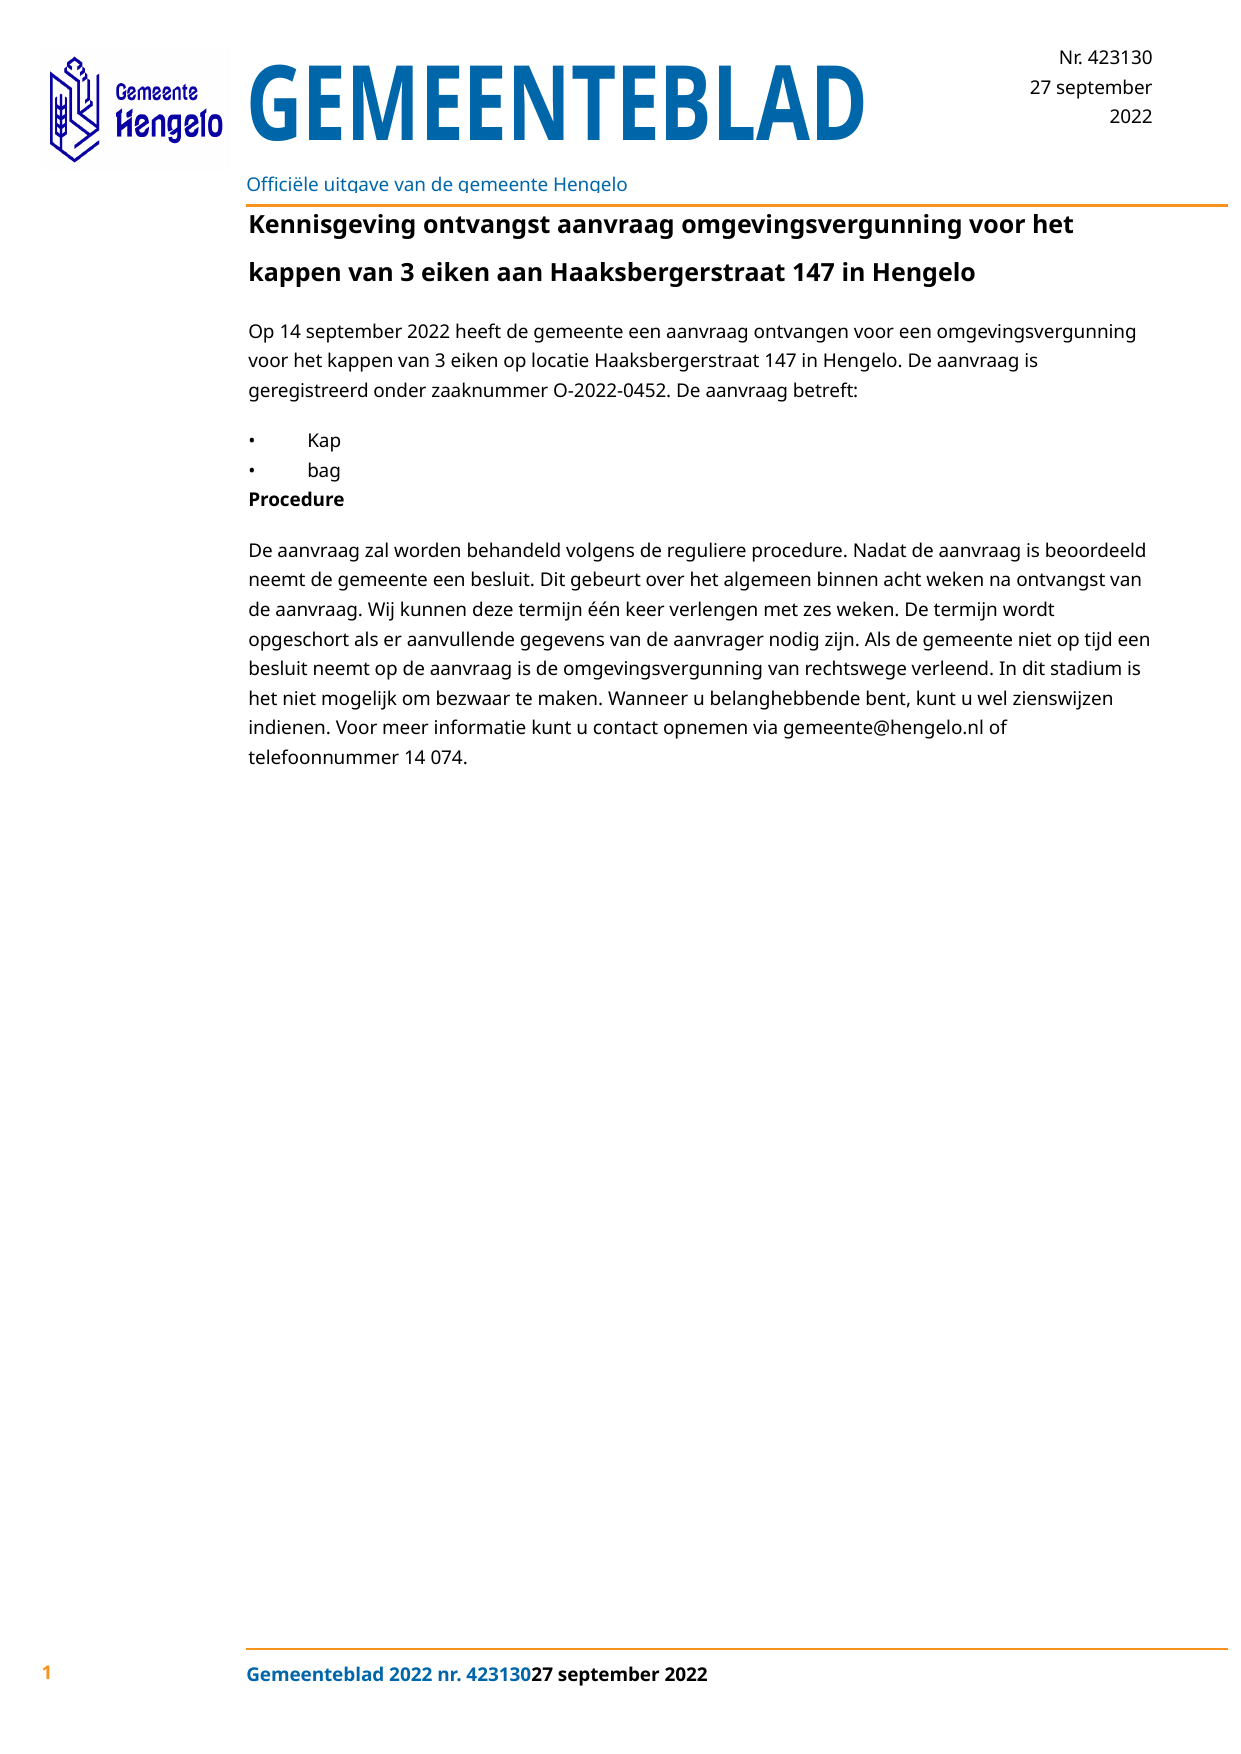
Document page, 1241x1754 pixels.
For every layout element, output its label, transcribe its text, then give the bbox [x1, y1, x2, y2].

list Kap [248, 427, 1152, 453]
text Kennisgeving ontvangst aanvraag omgevingsvergunning voor het kappen van 3 eiken aan Haaksbergerstraat 147 in Hengelo [248, 207, 1152, 288]
list bag [248, 457, 1152, 483]
text De aanvraag zal worden behandeld volgens de reguliere procedure. Nadat de aanvraag is beoordeeld neemt de gemeente een besluit. Dit gebeurt over het algemeen binnen acht weken na ontvangst van de aanvraag. Wij kunnen deze termijn één keer verlengen met zes weken. De termijn wordt opgeschort als er aanvullende gegevens van de aanvrager nodig zijn. Als de gemeente niet op tijd een besluit neemt op de aanvraag is de omgevingsvergunning van rechtswege verleend. In dit stadium is het niet mogelijk om bezwaar te maken. Wanneer u belanghebbende bent, kunt u wel zienswijzen indienen. Voor meer informatie kunt u contact opnemen via gemeente@hengelo.nl of telefoonnummer 14 074. [248, 537, 1152, 770]
text Procedure [248, 487, 1152, 512]
text Op 14 september 2022 heeft de gemeente een aanvraag ontvangen voor een omgevingsvergunning voor het kappen van 3 eiken op locatie Haaksbergerstraat 147 in Hengelo. De aanvraag is geregistreerd onder zaaknummer O-2022-0452. De aanvraag betreft: [248, 318, 1152, 403]
picture [41, 47, 231, 172]
